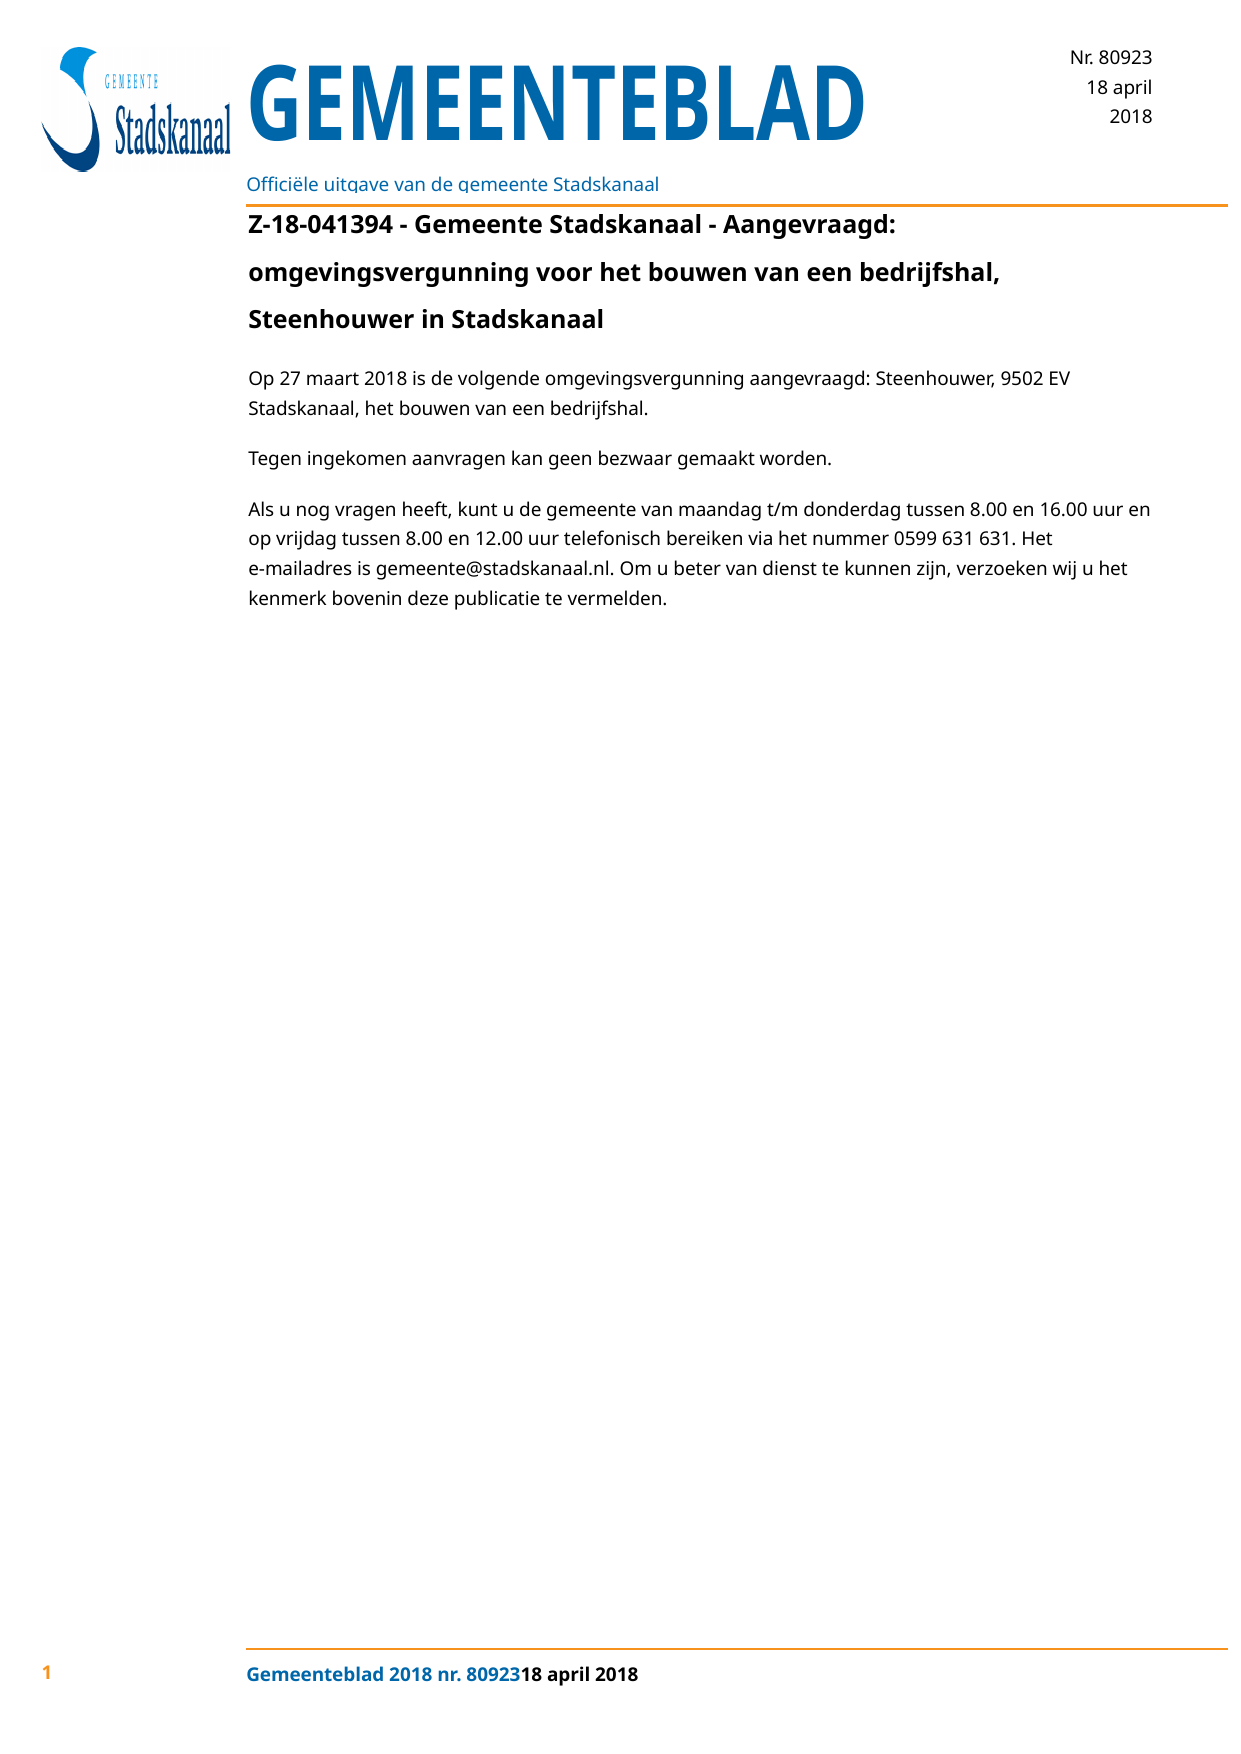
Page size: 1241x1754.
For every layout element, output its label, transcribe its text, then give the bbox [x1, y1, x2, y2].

text Op 27 maart 2018 is de volgende omgevingsvergunning aangevraagd: Steenhouwer, 9502 EV Stadskanaal, het bouwen van een bedrijfshal. [248, 366, 1152, 421]
text Z-18-041394 - Gemeente Stadskanaal - Aangevraagd: omgevingsvergunning voor het bouwen van een bedrijfshal, Steenhouwer in Stadskanaal [248, 207, 1152, 336]
picture [41, 47, 231, 172]
text Als u nog vragen heeft, kunt u de gemeente van maandag t/m donderdag tussen 8.00 en 16.00 uur en op vrijdag tussen 8.00 en 12.00 uur telefonisch bereiken via het nummer 0599 631 631. Het e‑mailadres is gemeente@stadskanaal.nl. Om u beter van dienst te kunnen zijn, verzoeken wij u het kenmerk bovenin deze publicatie te vermelden. [248, 496, 1152, 610]
text Tegen ingekomen aanvragen kan geen bezwaar gemaakt worden. [248, 446, 1152, 471]
